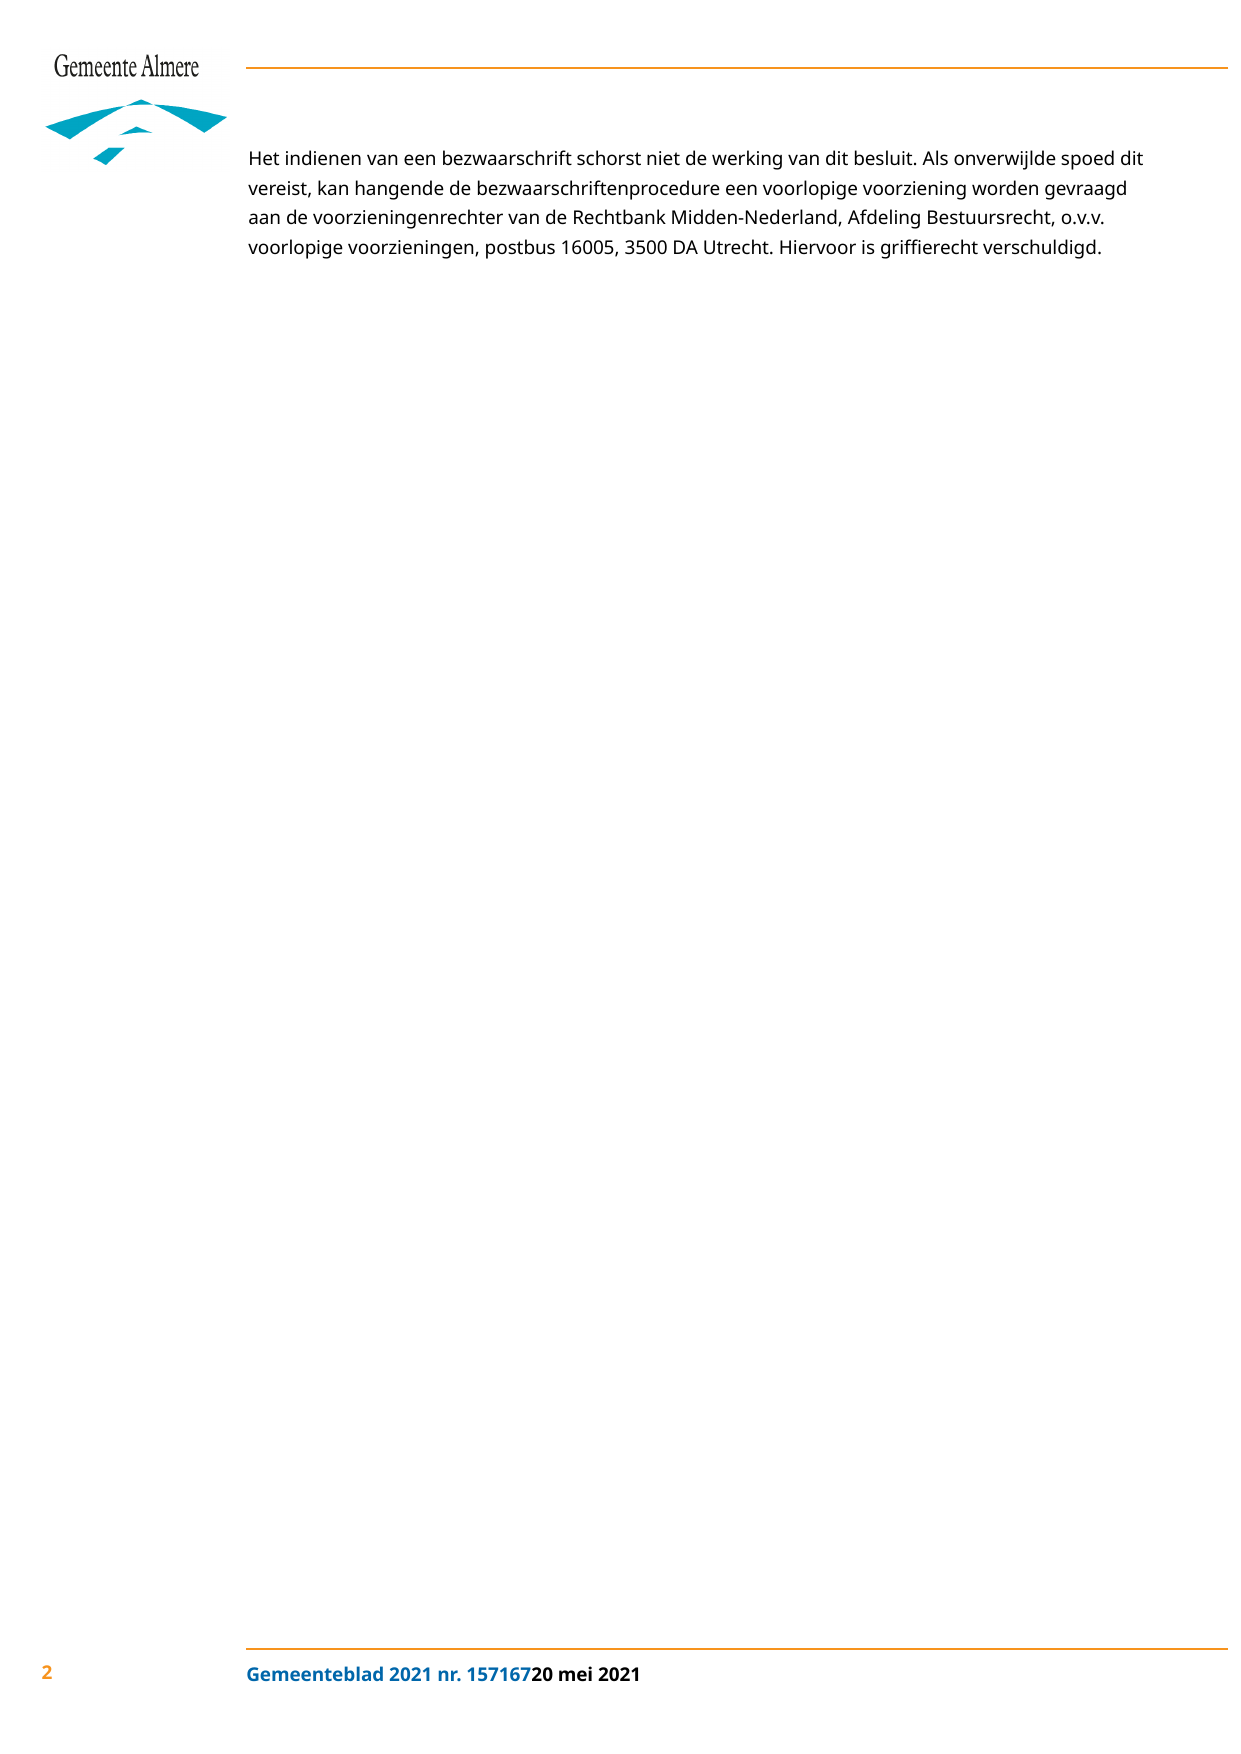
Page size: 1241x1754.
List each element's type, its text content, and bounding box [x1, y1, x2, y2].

text Het indienen van een bezwaarschrift schorst niet de werking van dit besluit. Als onverwijlde spoed dit vereist, kan hangende de bezwaarschriftenprocedure een voorlopige voorziening worden gevraagd aan de voorzieningenrechter van de Rechtbank Midden-Nederland, Afdeling Bestuursrecht, o.v.v. voorlopige voorzieningen, postbus 16005, 3500 DA Utrecht. Hiervoor is griffierecht verschuldigd. [248, 145, 1152, 260]
picture [41, 47, 231, 172]
